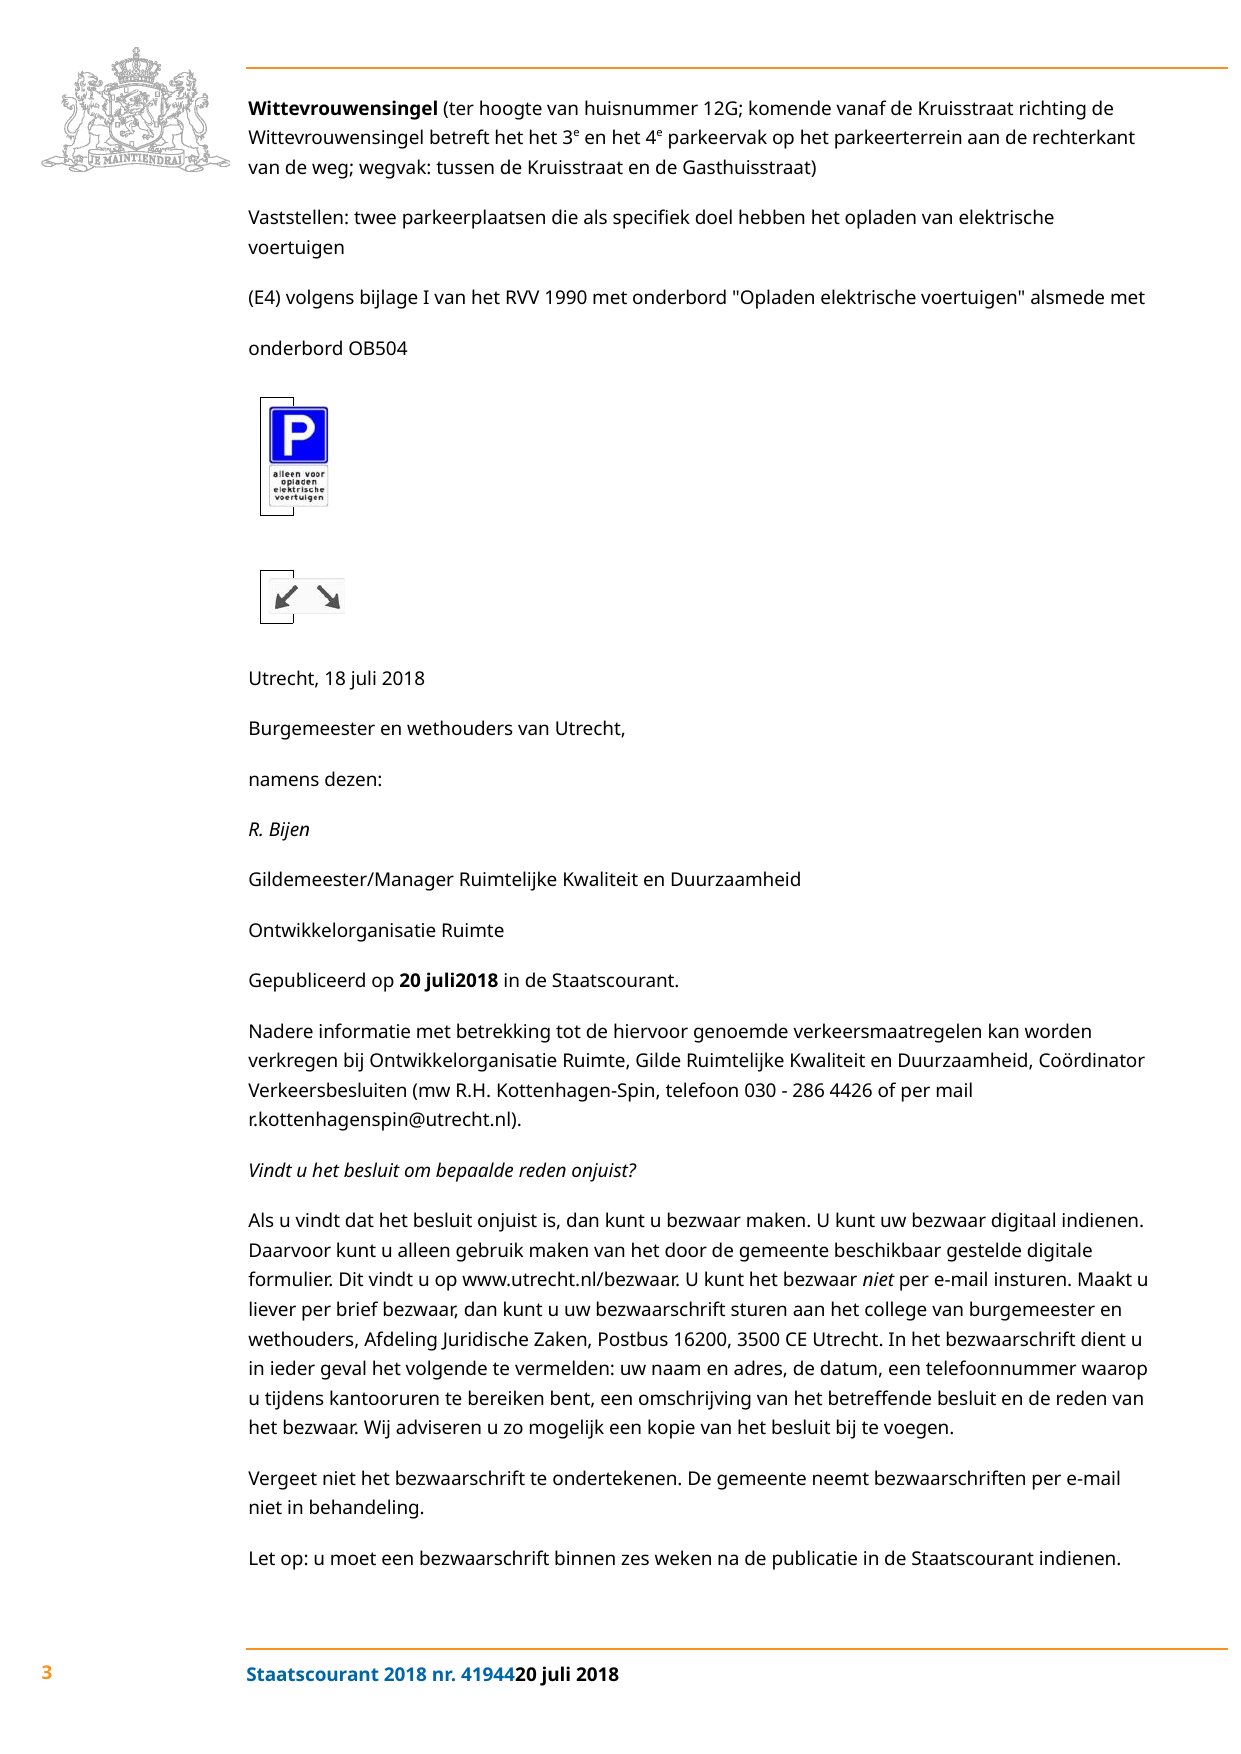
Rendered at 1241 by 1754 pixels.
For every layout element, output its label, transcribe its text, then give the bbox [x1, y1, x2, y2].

text onderbord OB504 [248, 335, 1152, 361]
text Ontwikkelorganisatie Ruimte [248, 917, 1152, 943]
text (E4) volgens bijlage I van het RVV 1990 met onderbord "Opladen elektrische voertuigen" alsmede met [248, 284, 1152, 310]
text Wittevrouwensingel (ter hoogte van huisnummer 12G; komende vanaf de Kruisstraat richting de Wittevrouwensingel betreft het het 3e en het 4e parkeervak op het parkeerterrein aan de rechterkant van de weg; wegvak: tussen de Kruisstraat en de Gasthuisstraat) [248, 95, 1152, 180]
text Utrecht, 18 juli 2018 [248, 665, 1152, 691]
text Let op: u moet een bezwaarschrift binnen zes weken na de publicatie in de Staatscourant indienen. [248, 1545, 1152, 1571]
text Nadere informatie met betrekking tot de hiervoor genoemde verkeersmaatregelen kan worden verkregen bij Ontwikkelorganisatie Ruimte, Gilde Ruimtelijke Kwaliteit en Duurzaamheid, Coördinator Verkeersbesluiten (mw R.H. Kottenhagen-Spin, telefoon 030 - 286 4426 of per mail r.kottenhagenspin@utrecht.nl). [248, 1018, 1152, 1132]
picture [268, 406, 329, 507]
text Gepubliceerd op 20 juli2018 in de Staatscourant. [248, 967, 1152, 993]
text Vaststellen: twee parkeerplaatsen die als specifiek doel hebben het opladen van elektrische voertuigen [248, 204, 1152, 260]
text Burgemeester en wethouders van Utrecht, [248, 715, 1152, 741]
text namens dezen: [248, 766, 1152, 792]
picture [268, 578, 345, 614]
text R. Bijen [248, 816, 1152, 842]
picture [41, 47, 231, 172]
text Vindt u het besluit om bepaalde reden onjuist? [248, 1157, 1152, 1183]
text Vergeet niet het bezwaarschrift te ondertekenen. De gemeente neemt bezwaarschriften per e-mail niet in behandeling. [248, 1465, 1152, 1520]
text Als u vindt dat het besluit onjuist is, dan kunt u bezwaar maken. U kunt uw bezwaar digitaal indienen. Daarvoor kunt u alleen gebruik maken van het door de gemeente beschikbaar gestelde digitale formulier. Dit vindt u op www.utrecht.nl/bezwaar. U kunt het bezwaar niet per e-mail insturen. Maakt u liever per brief bezwaar, dan kunt u uw bezwaarschrift sturen aan het college van burgemeester en wethouders, Afdeling Juridische Zaken, Postbus 16200, 3500 CE Utrecht. In het bezwaarschrift dient u in ieder geval het volgende te vermelden: uw naam en adres, de datum, een telefoonnummer waarop u tijdens kantooruren te bereiken bent, een omschrijving van het betreffende besluit en de reden van het bezwaar. Wij adviseren u zo mogelijk een kopie van het besluit bij te voegen. [248, 1207, 1152, 1440]
text Gildemeester/Manager Ruimtelijke Kwaliteit en Duurzaamheid [248, 867, 1152, 892]
